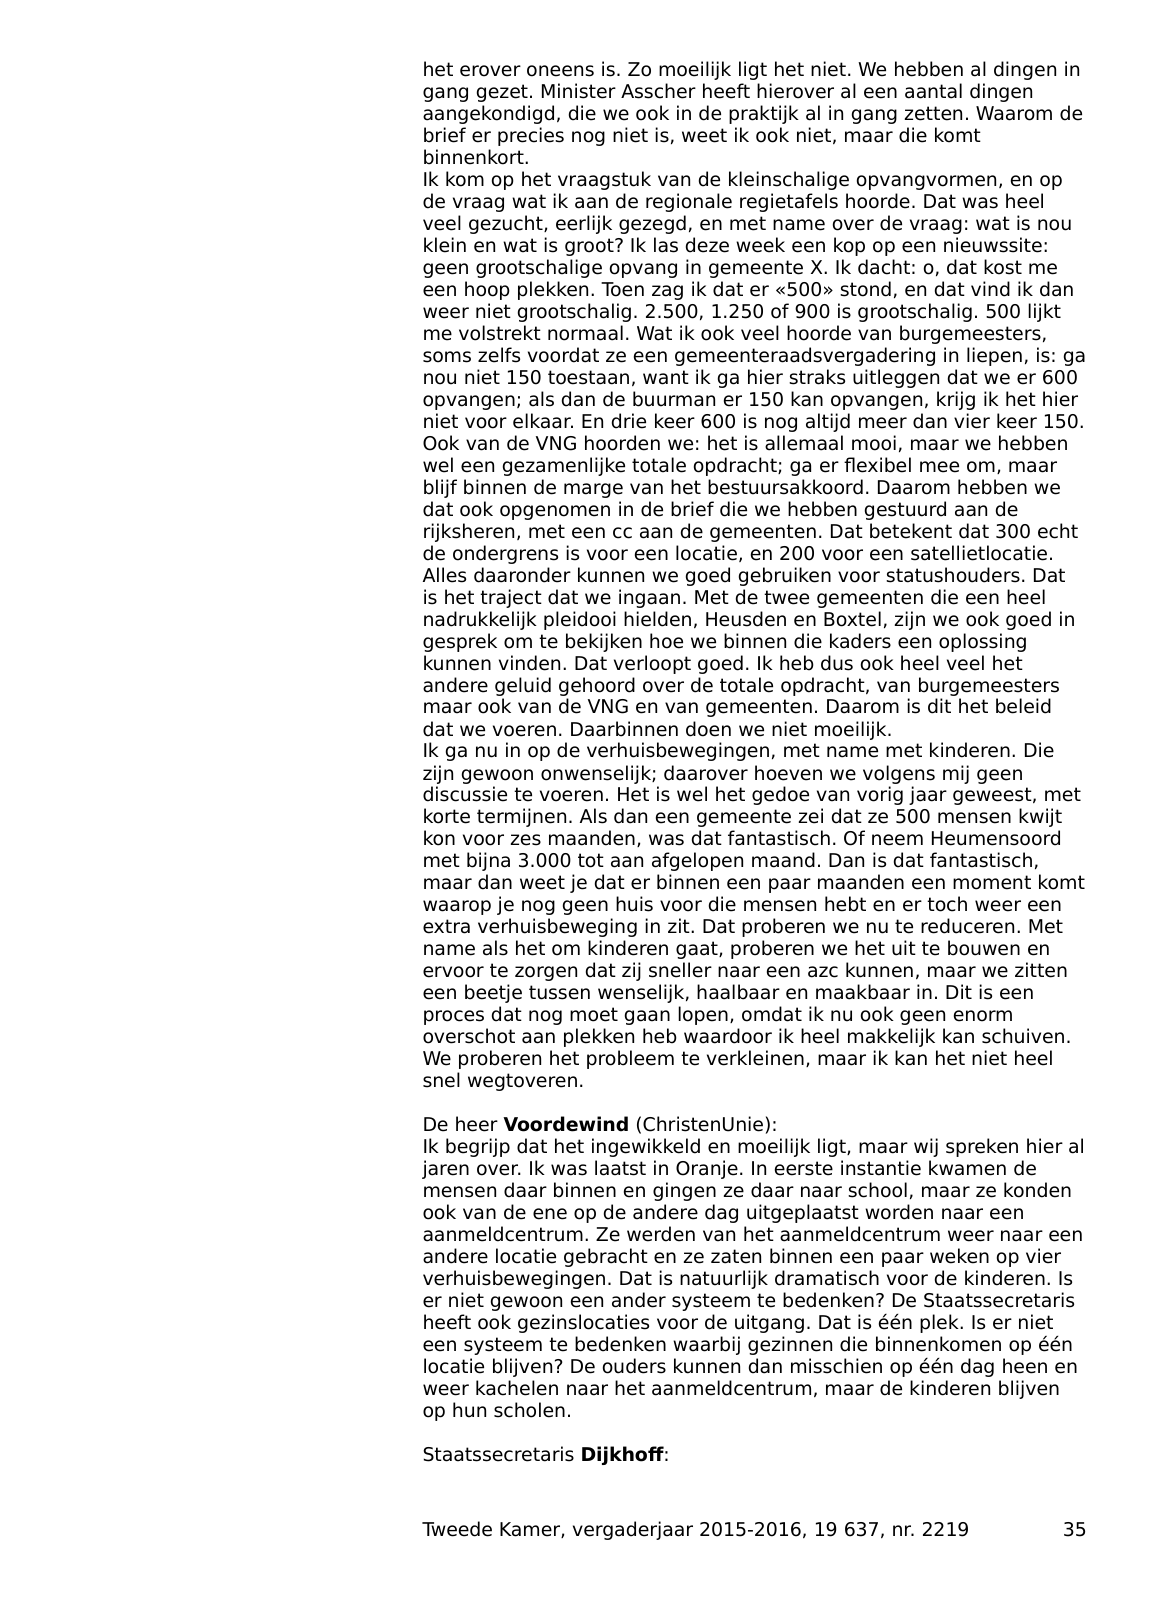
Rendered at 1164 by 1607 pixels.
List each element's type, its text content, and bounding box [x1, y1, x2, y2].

text Ik begrijp dat het ingewikkeld en moeilijk ligt, maar wij spreken hier al jaren over. Ik was laatst in Oranje. In eerste instantie kwamen de mensen daar binnen en gingen ze daar naar school, maar ze konden ook van de ene op de andere dag uitgeplaatst worden naar een aanmeldcentrum. Ze werden van het aanmeldcentrum weer naar een andere locatie gebracht en ze zaten binnen een paar weken op vier verhuisbewegingen. Dat is natuurlijk dramatisch voor de kinderen. Is er niet gewoon een ander systeem te bedenken? De Staatssecretaris heeft ook gezinslocaties voor de uitgang. Dat is één plek. Is er niet een systeem te bedenken waarbij gezinnen die binnenkomen op één locatie blijven? De ouders kunnen dan misschien op één dag heen en weer kachelen naar het aanmeldcentrum, maar de kinderen blijven op hun scholen. [422, 1136, 1087, 1422]
text Ik ga nu in op de verhuisbewegingen, met name met kinderen. Die zijn gewoon onwenselijk; daarover hoeven we volgens mij geen discussie te voeren. Het is wel het gedoe van vorig jaar geweest, met korte termijnen. Als dan een gemeente zei dat ze 500 mensen kwijt kon voor zes maanden, was dat fantastisch. Of neem Heumensoord met bijna 3.000 tot aan afgelopen maand. Dan is dat fantastisch, maar dan weet je dat er binnen een paar maanden een moment komt waarop je nog geen huis voor die mensen hebt en er toch weer een extra verhuisbeweging in zit. Dat proberen we nu te reduceren. Met name als het om kinderen gaat, proberen we het uit te bouwen en ervoor te zorgen dat zij sneller naar een azc kunnen, maar we zitten een beetje tussen wenselijk, haalbaar en maakbaar in. Dit is een proces dat nog moet gaan lopen, omdat ik nu ook geen enorm overschot aan plekken heb waardoor ik heel makkelijk kan schuiven. We proberen het probleem te verkleinen, maar ik kan het niet heel snel wegtoveren. [422, 740, 1087, 1092]
text Staatssecretaris Dijkhoff: [422, 1444, 1087, 1466]
text De heer Voordewind (ChristenUnie): [422, 1114, 1087, 1136]
text Ik kom op het vraagstuk van de kleinschalige opvangvormen, en op de vraag wat ik aan de regionale regietafels hoorde. Dat was heel veel gezucht, eerlijk gezegd, en met name over de vraag: wat is nou klein en wat is groot? Ik las deze week een kop op een nieuwssite: geen grootschalige opvang in gemeente X. Ik dacht: o, dat kost me een hoop plekken. Toen zag ik dat er «500» stond, en dat vind ik dan weer niet grootschalig. 2.500, 1.250 of 900 is grootschalig. 500 lijkt me volstrekt normaal. Wat ik ook veel hoorde van burgemeesters, soms zelfs voordat ze een gemeenteraadsvergadering in liepen, is: ga nou niet 150 toestaan, want ik ga hier straks uitleggen dat we er 600 opvangen; als dan de buurman er 150 kan opvangen, krijg ik het hier niet voor elkaar. En drie keer 600 is nog altijd meer dan vier keer 150. Ook van de VNG hoorden we: het is allemaal mooi, maar we hebben wel een gezamenlijke totale opdracht; ga er flexibel mee om, maar blijf binnen de marge van het bestuursakkoord. Daarom hebben we dat ook opgenomen in de brief die we hebben gestuurd aan de rijksheren, met een cc aan de gemeenten. Dat betekent dat 300 echt de ondergrens is voor een locatie, en 200 voor een satellietlocatie. Alles daaronder kunnen we goed gebruiken voor statushouders. Dat is het traject dat we ingaan. Met de twee gemeenten die een heel nadrukkelijk pleidooi hielden, Heusden en Boxtel, zijn we ook goed in gesprek om te bekijken hoe we binnen die kaders een oplossing kunnen vinden. Dat verloopt goed. Ik heb dus ook heel veel het andere geluid gehoord over de totale opdracht, van burgemeesters maar ook van de VNG en van gemeenten. Daarom is dit het beleid dat we voeren. Daarbinnen doen we niet moeilijk. [422, 169, 1087, 740]
text het erover oneens is. Zo moeilijk ligt het niet. We hebben al dingen in gang gezet. Minister Asscher heeft hierover al een aantal dingen aangekondigd, die we ook in de praktijk al in gang zetten. Waarom de brief er precies nog niet is, weet ik ook niet, maar die komt binnenkort. [422, 59, 1087, 169]
